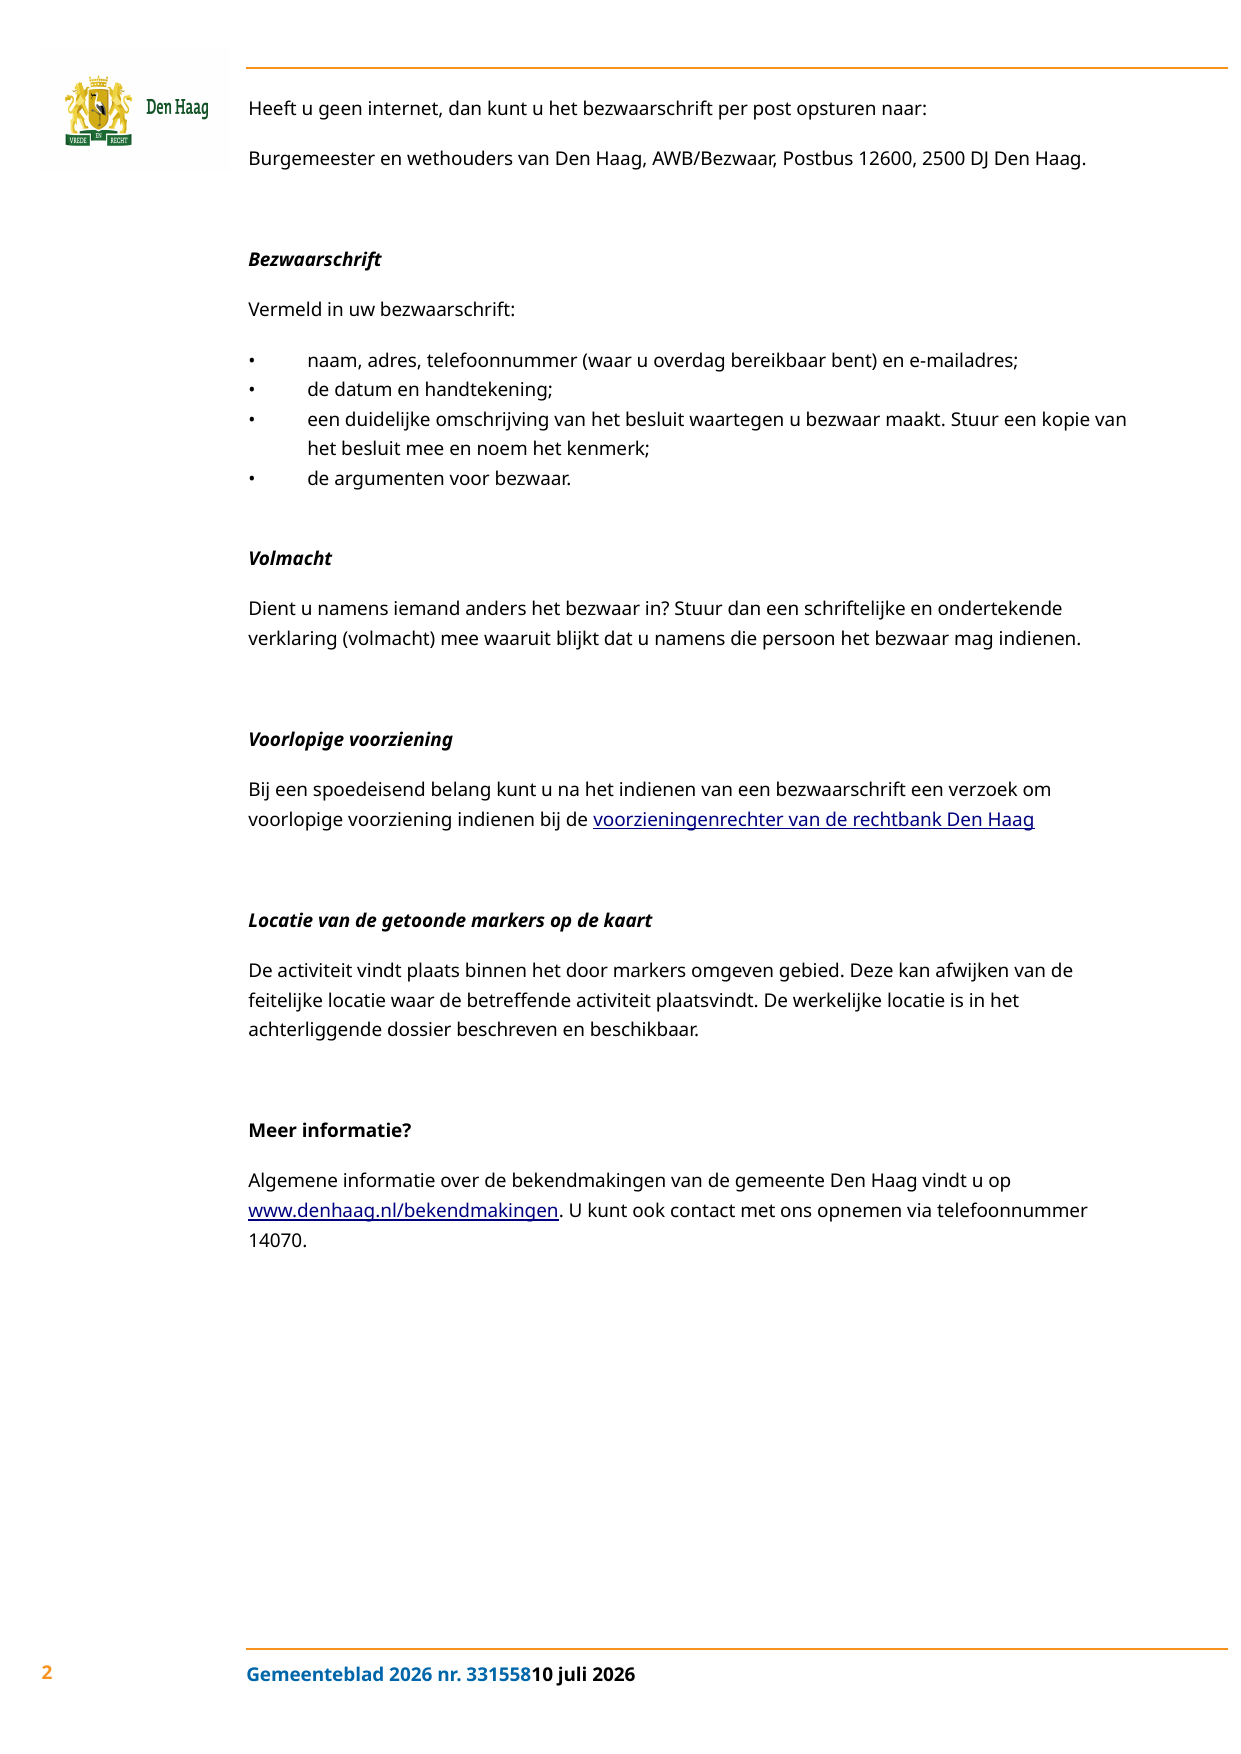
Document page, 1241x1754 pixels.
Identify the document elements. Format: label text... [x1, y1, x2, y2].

text Algemene informatie over de bekendmakingen van de gemeente Den Haag vindt u op www.denhaag.nl/bekendmakingen. U kunt ook contact met ons opnemen via telefoonnummer 14070. [248, 1168, 1152, 1253]
text Burgemeester en wethouders van Den Haag, AWB/Bezwaar, Postbus 12600, 2500 DJ Den Haag. [248, 145, 1152, 171]
text Vermeld in uw bezwaarschrift: [248, 296, 1152, 322]
text Volmacht [248, 545, 1152, 571]
text Meer informatie? [248, 1117, 1152, 1143]
list de datum en handtekening; [248, 376, 1152, 402]
picture [41, 47, 231, 172]
text Heeft u geen internet, dan kunt u het bezwaarschrift per post opsturen naar: [248, 95, 1152, 121]
text De activiteit vindt plaats binnen het door markers omgeven gebied. Deze kan afwijken van de feitelijke locatie waar de betreffende activiteit plaatsvindt. De werkelijke locatie is in het achterliggende dossier beschreven en beschikbaar. [248, 957, 1152, 1042]
text Voorlopige voorziening [248, 726, 1152, 752]
text Locatie van de getoonde markers op de kaart [248, 907, 1152, 933]
list een duidelijke omschrijving van het besluit waartegen u bezwaar maakt. Stuur een kopie van het besluit mee en noem het kenmerk; [248, 406, 1152, 461]
list de argumenten voor bezwaar. [248, 465, 1152, 491]
text Bezwaarschrift [248, 246, 1152, 272]
text Bij een spoedeisend belang kunt u na het indienen van een bezwaarschrift een verzoek om voorlopige voorziening indienen bij de voorzieningenrechter van de rechtbank Den Haag [248, 776, 1152, 832]
list naam, adres, telefoonnummer (waar u overdag bereikbaar bent) en e-mailadres; [248, 347, 1152, 373]
text Dient u namens iemand anders het bezwaar in? Stuur dan een schriftelijke en ondertekende verklaring (volmacht) mee waaruit blijkt dat u namens die persoon het bezwaar mag indienen. [248, 596, 1152, 651]
